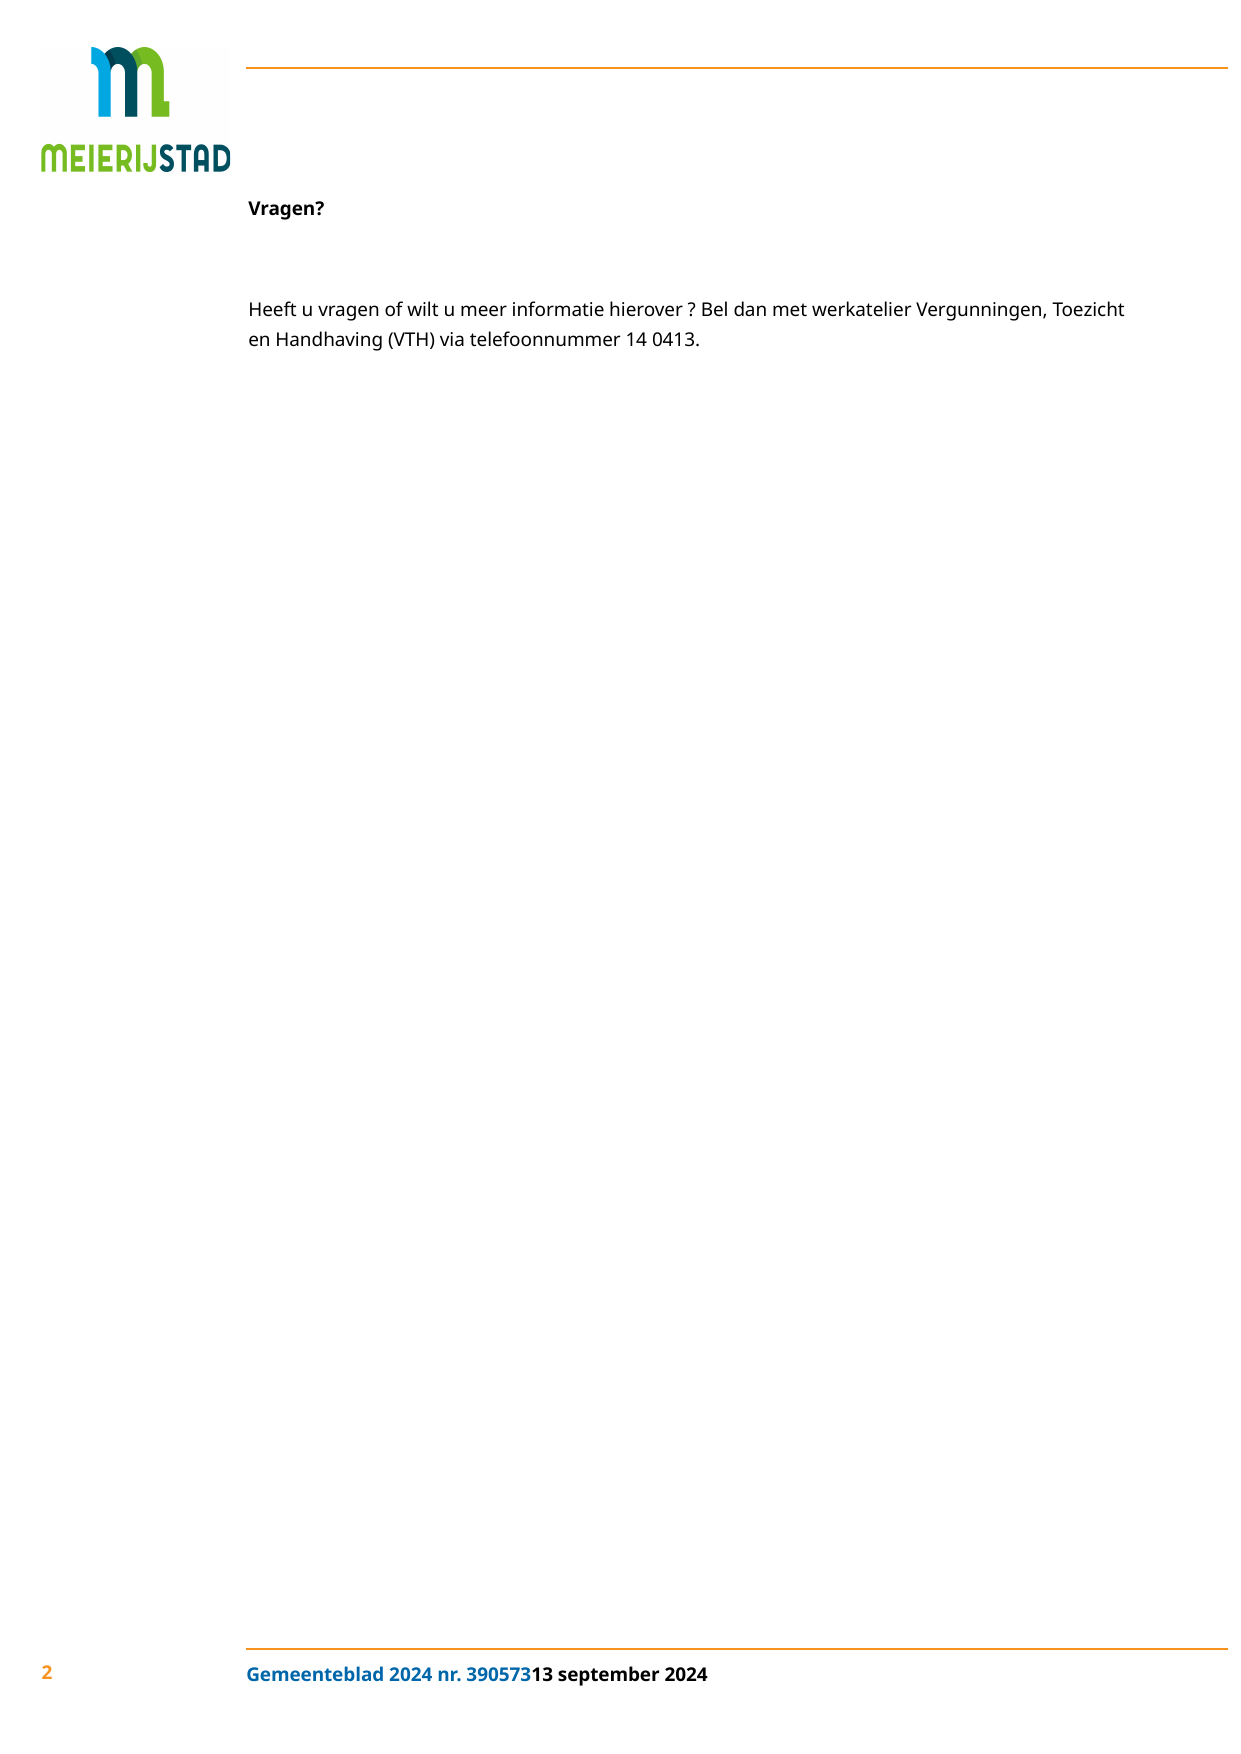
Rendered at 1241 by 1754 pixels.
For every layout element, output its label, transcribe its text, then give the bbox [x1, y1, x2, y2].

text Vragen? [248, 196, 1152, 221]
picture [41, 47, 231, 172]
text Heeft u vragen of wilt u meer informatie hierover ? Bel dan met werkatelier Vergunningen, Toezicht en Handhaving (VTH) via telefoonnummer 14 0413. [248, 296, 1152, 352]
